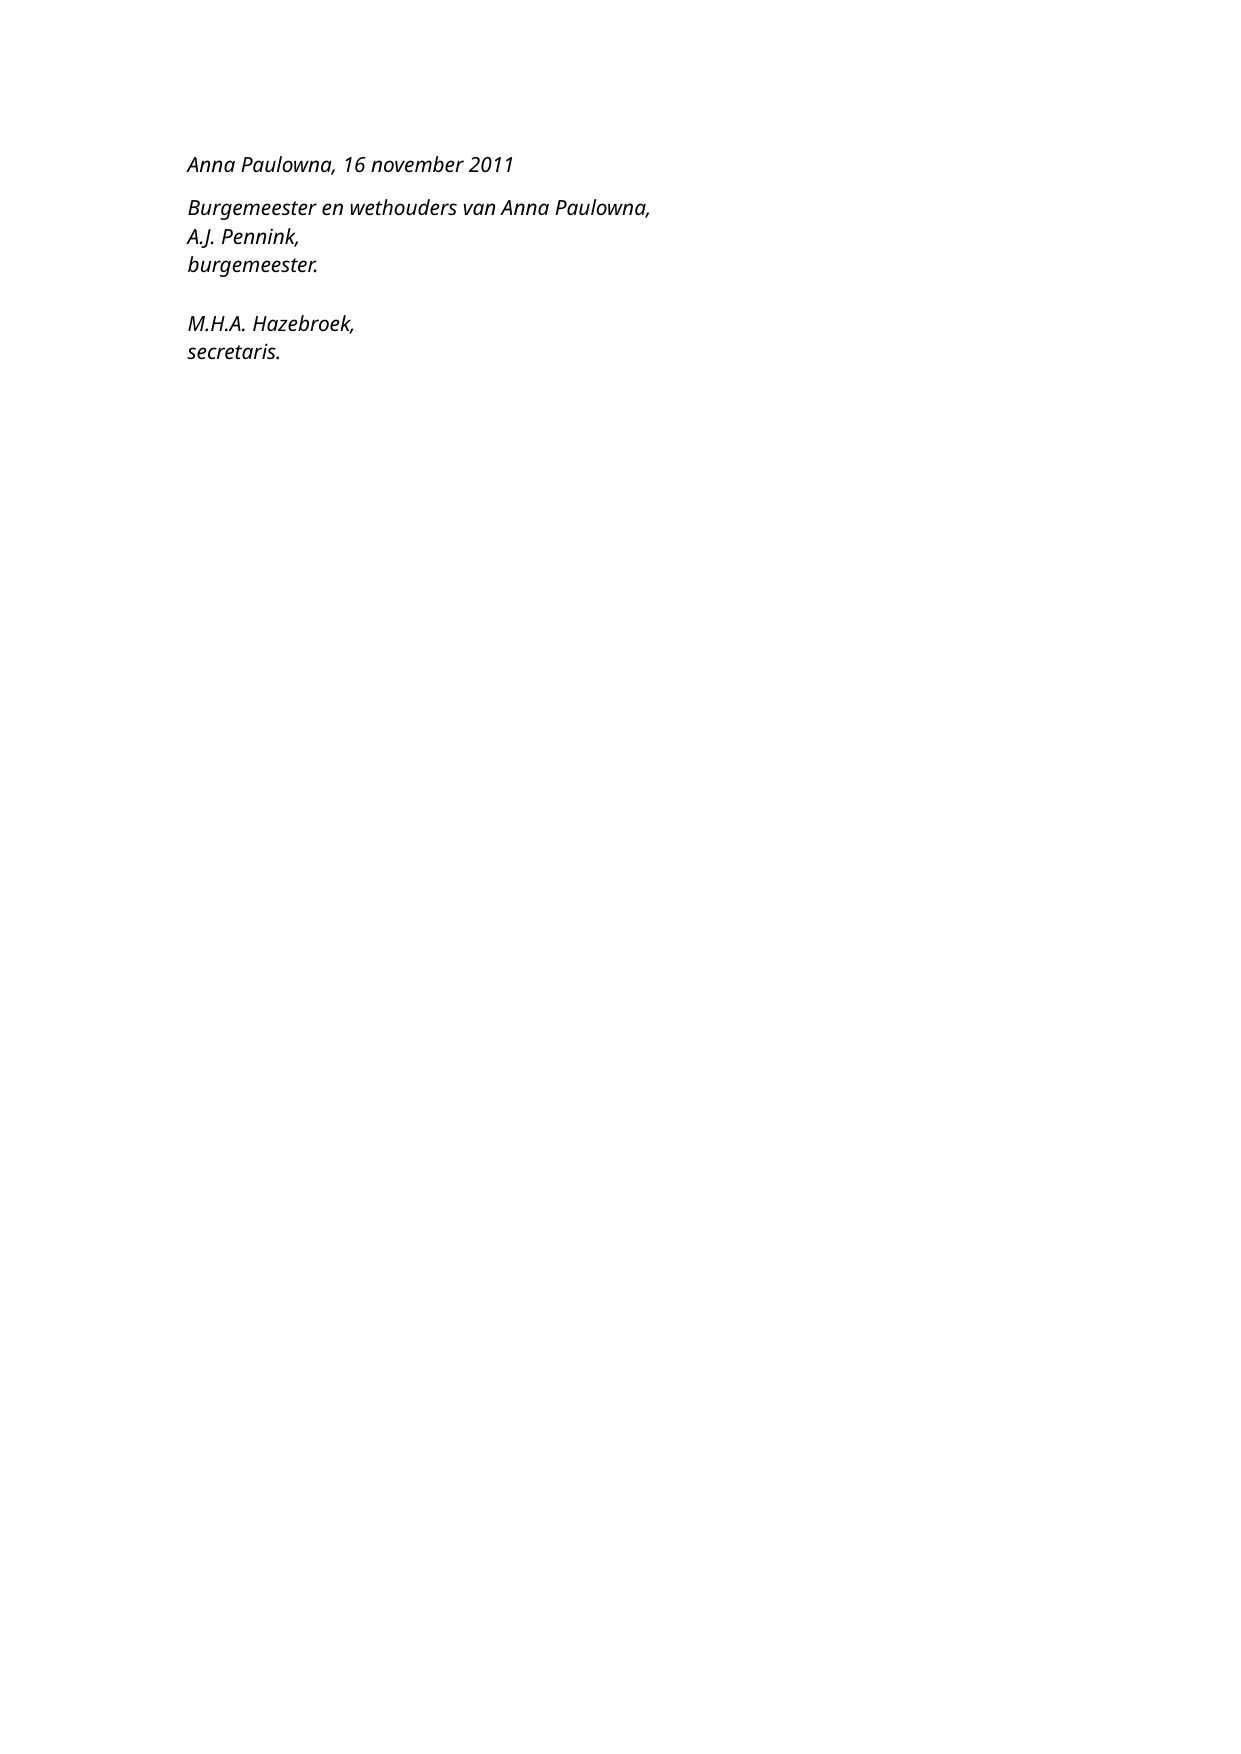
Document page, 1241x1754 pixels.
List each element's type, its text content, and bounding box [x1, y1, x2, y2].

text burgemeester. [187, 250, 1053, 279]
text Burgemeester en wethouders van Anna Paulowna, [187, 193, 1053, 222]
text A.J. Pennink, [187, 222, 1053, 250]
text Anna Paulowna, 16 november 2011 [187, 150, 1053, 178]
text M.H.A. Hazebroek, [187, 309, 1053, 337]
text secretaris. [187, 337, 1053, 366]
